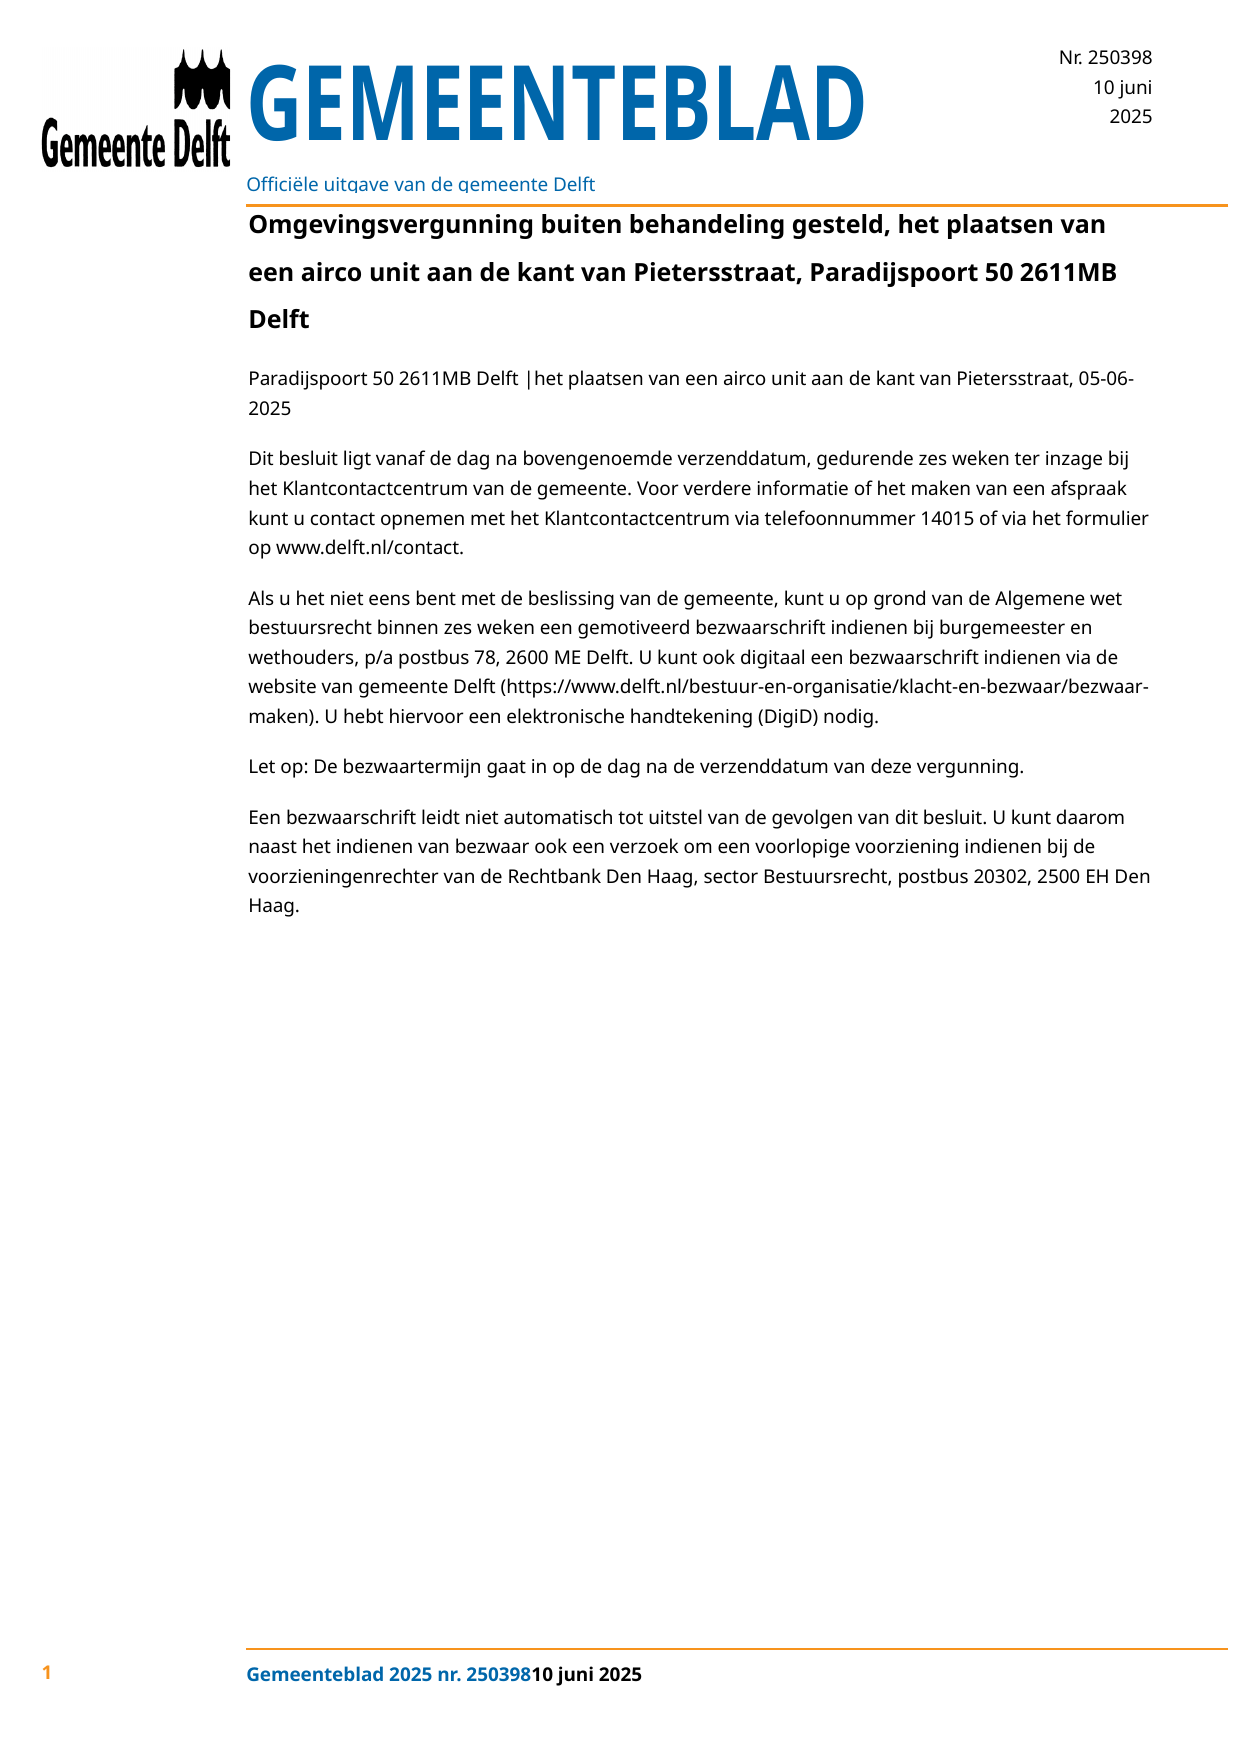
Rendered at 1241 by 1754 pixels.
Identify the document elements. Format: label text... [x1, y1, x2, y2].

picture [41, 47, 231, 172]
text Omgevingsvergunning buiten behandeling gesteld, het plaatsen van een airco unit aan de kant van Pietersstraat, Paradijspoort 50 2611MB Delft [248, 207, 1152, 336]
text Een bezwaarschrift leidt niet automatisch tot uitstel van de gevolgen van dit besluit. U kunt daarom naast het indienen van bezwaar ook een verzoek om een voorlopige voorziening indienen bij de voorzieningenrechter van de Rechtbank Den Haag, sector Bestuursrecht, postbus 20302, 2500 EH Den Haag. [248, 804, 1152, 918]
text Let op: De bezwaartermijn gaat in op de dag na de verzenddatum van deze vergunning. [248, 753, 1152, 779]
text Paradijspoort 50 2611MB Delft |het plaatsen van een airco unit aan de kant van Pietersstraat, 05-06-2025 [248, 366, 1152, 421]
text Dit besluit ligt vanaf de dag na bovengenoemde verzenddatum, gedurende zes weken ter inzage bij het Klantcontactcentrum van de gemeente. Voor verdere informatie of het maken van een afspraak kunt u contact opnemen met het Klantcontactcentrum via telefoonnummer 14015 of via het formulier op www.delft.nl/contact. [248, 446, 1152, 560]
text Als u het niet eens bent met de beslissing van de gemeente, kunt u op grond van de Algemene wet bestuursrecht binnen zes weken een gemotiveerd bezwaarschrift indienen bij burgemeester en wethouders, p/a postbus 78, 2600 ME Delft. U kunt ook digitaal een bezwaarschrift indienen via de website van gemeente Delft (https://www.delft.nl/bestuur-en-organisatie/klacht-en-bezwaar/bezwaar-maken). U hebt hiervoor een elektronische handtekening (DigiD) nodig. [248, 585, 1152, 729]
